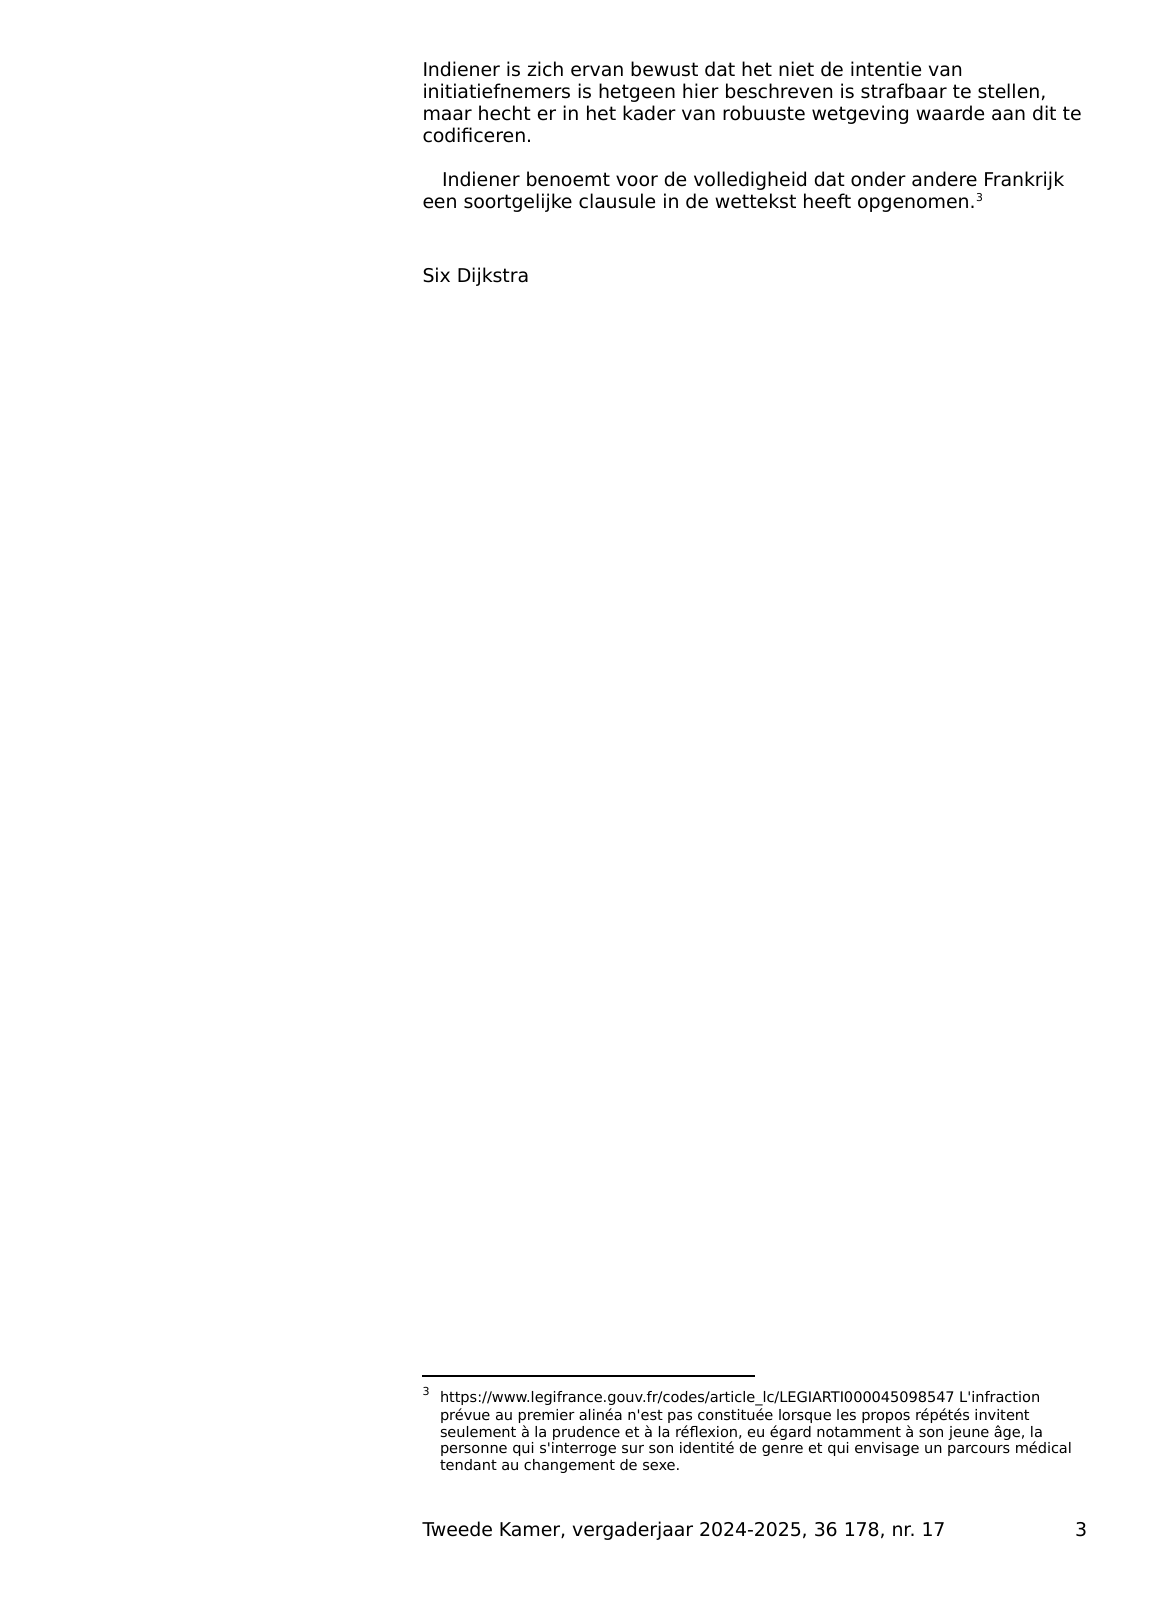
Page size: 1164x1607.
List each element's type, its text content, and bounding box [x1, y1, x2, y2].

text Indiener benoemt voor de volledigheid dat onder andere Frankrijk een soortgelijke clausule in de wettekst heeft opgenomen. [422, 169, 1087, 213]
text https://www.legifrance.gouv.fr/codes/article_lc/LEGIARTI000045098547 L'infraction prévue au premier alinéa n'est pas constituée lorsque les propos répétés invitent seulement à la prudence et à la réflexion, eu égard notamment à son jeune âge, la personne qui s'interroge sur son identité de genre et qui envisage un parcours médical tendant au changement de sexe. [422, 1385, 1087, 1474]
text Indiener is zich ervan bewust dat het niet de intentie van initiatiefnemers is hetgeen hier beschreven is strafbaar te stellen, maar hecht er in het kader van robuuste wetgeving waarde aan dit te codificeren. [422, 59, 1087, 147]
text Six Dijkstra [422, 243, 1087, 287]
